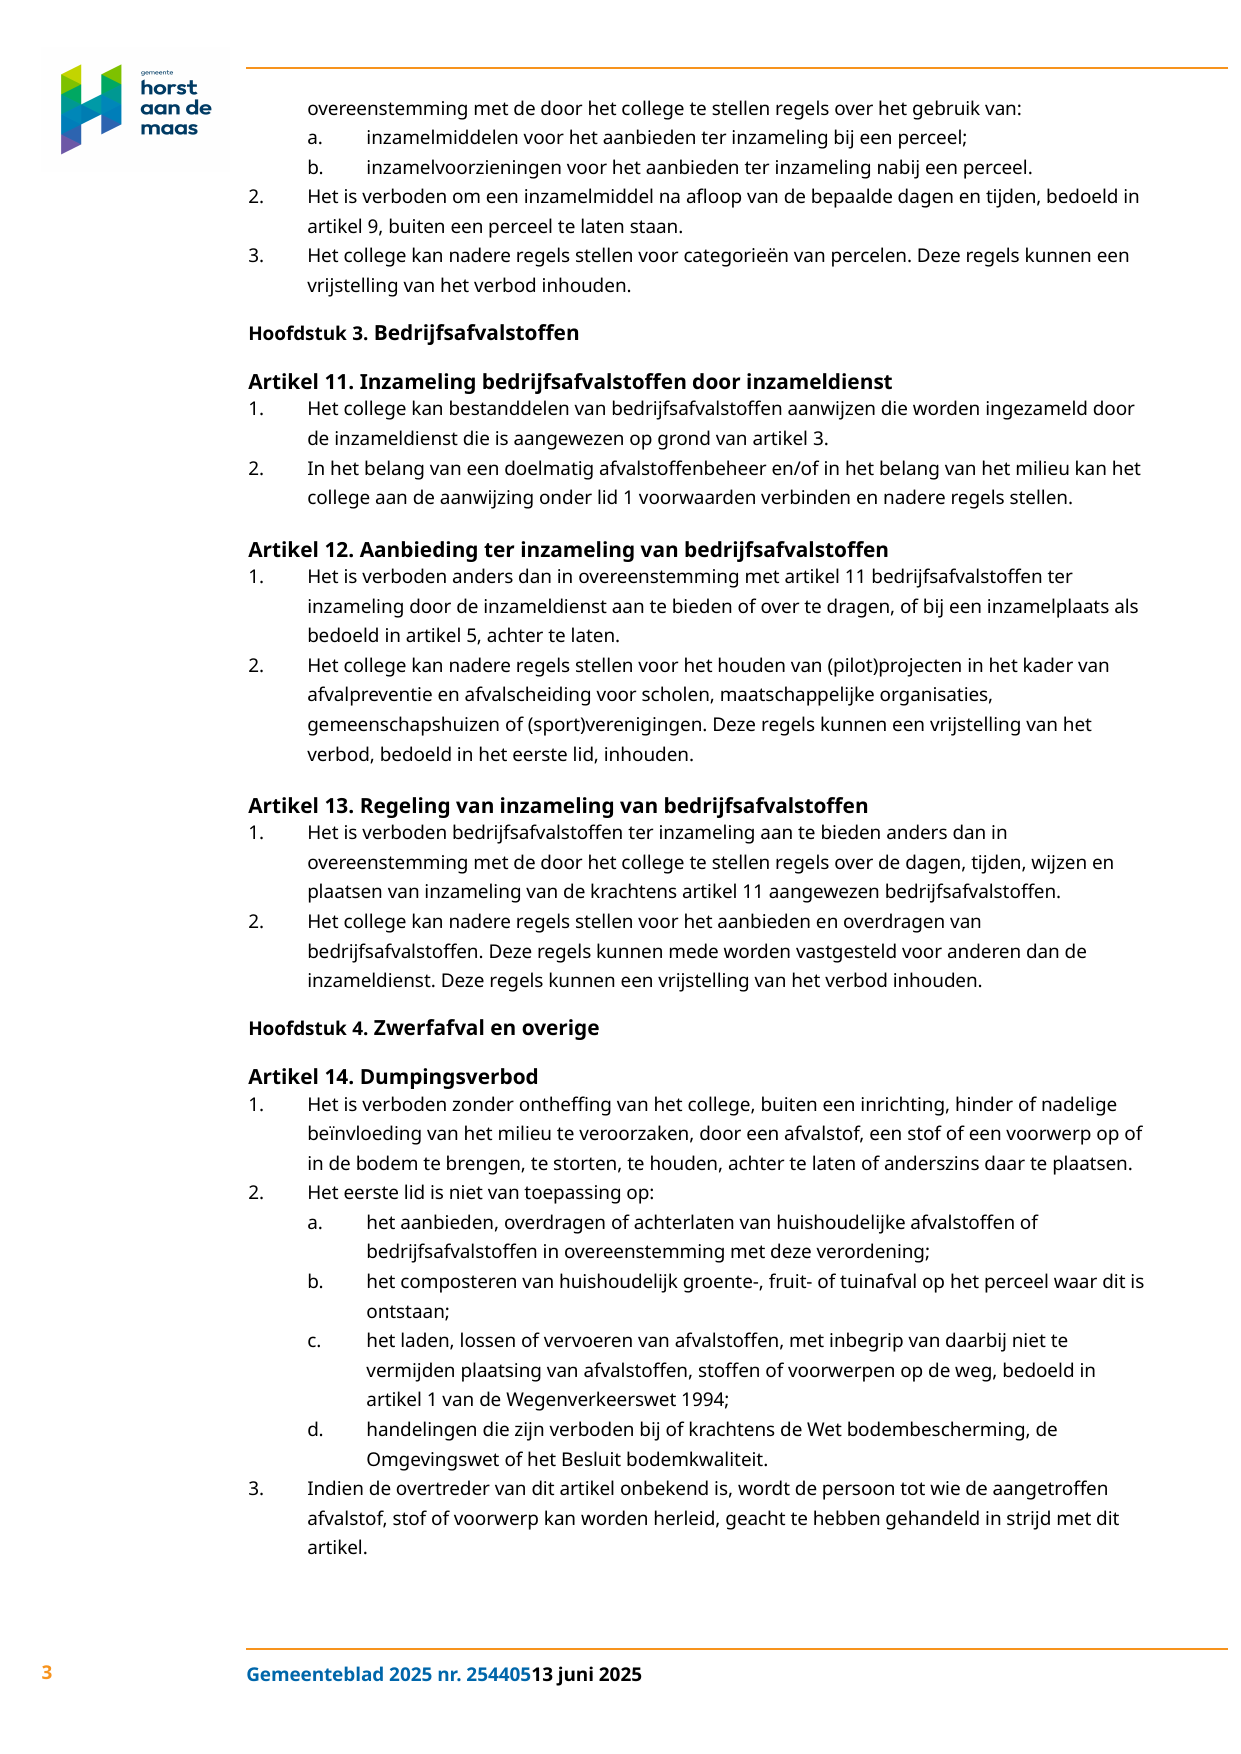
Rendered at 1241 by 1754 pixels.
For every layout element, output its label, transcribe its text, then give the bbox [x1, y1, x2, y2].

text Hoofdstuk 3. Bedrijfsafvalstoffen [248, 318, 1152, 346]
text Artikel 12. Aanbieding ter inzameling van bedrijfsafvalstoffen [248, 535, 1152, 563]
text Hoofdstuk 4. Zwerfafval en overige [248, 1013, 1152, 1042]
list Het is verboden zonder ontheffing van het college, buiten een inrichting, hinder of nadelige beïnvloeding van het milieu te veroorzaken, door een afvalstof, een stof of een voorwerp op of in de bodem te brengen, te storten, te houden, achter te laten of anderszins daar te plaatsen. [248, 1091, 1152, 1176]
text Artikel 13. Regeling van inzameling van bedrijfsafvalstoffen [248, 791, 1152, 819]
list Het is verboden om een inzamelmiddel na afloop van de bepaalde dagen en tijden, bedoeld in artikel 9, buiten een perceel te laten staan. [248, 183, 1152, 239]
text Artikel 11. Inzameling bedrijfsafvalstoffen door inzameldienst [248, 367, 1152, 396]
list Het eerste lid is niet van toepassing op: [248, 1179, 1152, 1205]
text Artikel 14. Dumpingsverbod [248, 1062, 1152, 1091]
list het aanbieden, overdragen of achterlaten van huishoudelijke afvalstoffen of bedrijfsafvalstoffen in overeenstemming met deze verordening; [307, 1209, 1152, 1264]
list Het college kan nadere regels stellen voor categorieën van percelen. Deze regels kunnen een vrijstelling van het verbod inhouden. [248, 243, 1152, 298]
list In het belang van een doelmatig afvalstoffenbeheer en/of in het belang van het milieu kan het college aan de aanwijzing onder lid 1 voorwaarden verbinden en nadere regels stellen. [248, 455, 1152, 510]
list Het college kan bestanddelen van bedrijfsafvalstoffen aanwijzen die worden ingezameld door de inzameldienst die is aangewezen op grond van artikel 3. [248, 396, 1152, 451]
list Het is verboden bedrijfsafvalstoffen ter inzameling aan te bieden anders dan in overeenstemming met de door het college te stellen regels over de dagen, tijden, wijzen en plaatsen van inzameling van de krachtens artikel 11 aangewezen bedrijfsafvalstoffen. [248, 819, 1152, 904]
picture [41, 47, 231, 172]
list het composteren van huishoudelijk groente-, fruit- of tuinafval op het perceel waar dit is ontstaan; [307, 1268, 1152, 1324]
list het laden, lossen of vervoeren van afvalstoffen, met inbegrip van daarbij niet te vermijden plaatsing van afvalstoffen, stoffen of voorwerpen op de weg, bedoeld in artikel 1 van de Wegenverkeerswet 1994; [307, 1327, 1152, 1412]
list Het is verboden anders dan in overeenstemming met artikel 11 bedrijfsafvalstoffen ter inzameling door de inzameldienst aan te bieden of over te dragen, of bij een inzamelplaats als bedoeld in artikel 5, achter te laten. [248, 563, 1152, 648]
list inzamelvoorzieningen voor het aanbieden ter inzameling nabij een perceel. [307, 154, 1152, 180]
list Indien de overtreder van dit artikel onbekend is, wordt de persoon tot wie de aangetroffen afvalstof, stof of voorwerp kan worden herleid, geacht te hebben gehandeld in strijd met dit artikel. [248, 1475, 1152, 1560]
list inzamelmiddelen voor het aanbieden ter inzameling bij een perceel; [307, 124, 1152, 150]
list Het college kan nadere regels stellen voor het houden van (pilot)projecten in het kader van afvalpreventie en afvalscheiding voor scholen, maatschappelijke organisaties, gemeenschapshuizen of (sport)verenigingen. Deze regels kunnen een vrijstelling van het verbod, bedoeld in het eerste lid, inhouden. [248, 652, 1152, 766]
list overeenstemming met de door het college te stellen regels over het gebruik van: [248, 95, 1152, 121]
list Het college kan nadere regels stellen voor het aanbieden en overdragen van bedrijfsafvalstoffen. Deze regels kunnen mede worden vastgesteld voor anderen dan de inzameldienst. Deze regels kunnen een vrijstelling van het verbod inhouden. [248, 908, 1152, 993]
list handelingen die zijn verboden bij of krachtens de Wet bodembescherming, de Omgevingswet of het Besluit bodemkwaliteit. [307, 1416, 1152, 1472]
